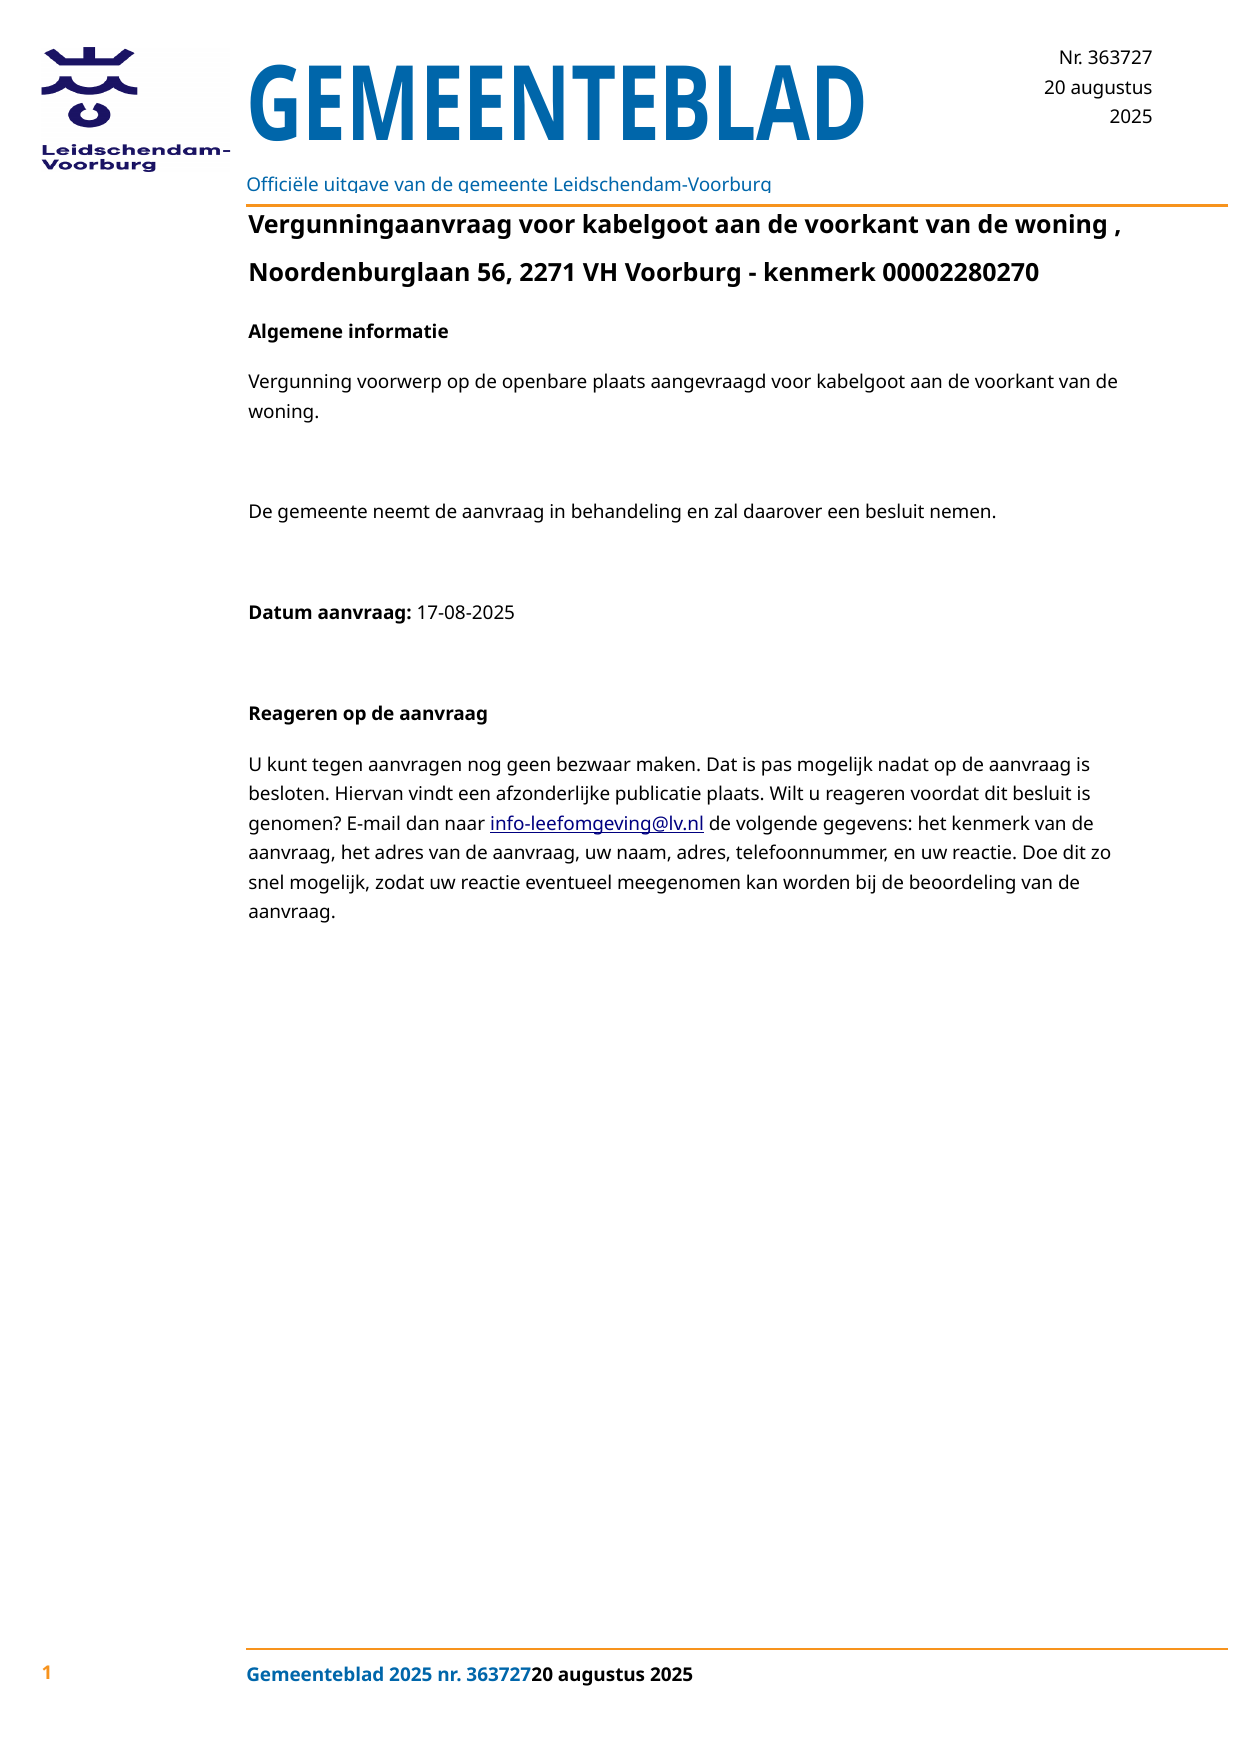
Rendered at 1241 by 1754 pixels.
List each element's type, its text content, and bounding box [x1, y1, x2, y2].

text U kunt tegen aanvragen nog geen bezwaar maken. Dat is pas mogelijk nadat op de aanvraag is besloten. Hiervan vindt een afzonderlijke publicatie plaats. Wilt u reageren voordat dit besluit is genomen? E-mail dan naar info-leefomgeving@lv.nl de volgende gegevens: het kenmerk van de aanvraag, het adres van de aanvraag, uw naam, adres, telefoonnummer, en uw reactie. Doe dit zo snel mogelijk, zodat uw reactie eventueel meegenomen kan worden bij de beoordeling van de aanvraag. [248, 751, 1152, 924]
text De gemeente neemt de aanvraag in behandeling en zal daarover een besluit nemen. [248, 499, 1152, 524]
text Reageren op de aanvraag [248, 700, 1152, 726]
text Vergunning voorwerp op de openbare plaats aangevraagd voor kabelgoot aan de voorkant van de woning. [248, 368, 1152, 424]
text Algemene informatie [248, 318, 1152, 344]
text Datum aanvraag: 17-08-2025 [248, 599, 1152, 625]
text Vergunningaanvraag voor kabelgoot aan de voorkant van de woning , Noordenburglaan 56, 2271 VH Voorburg - kenmerk 00002280270 [248, 207, 1152, 288]
picture [41, 47, 231, 172]
